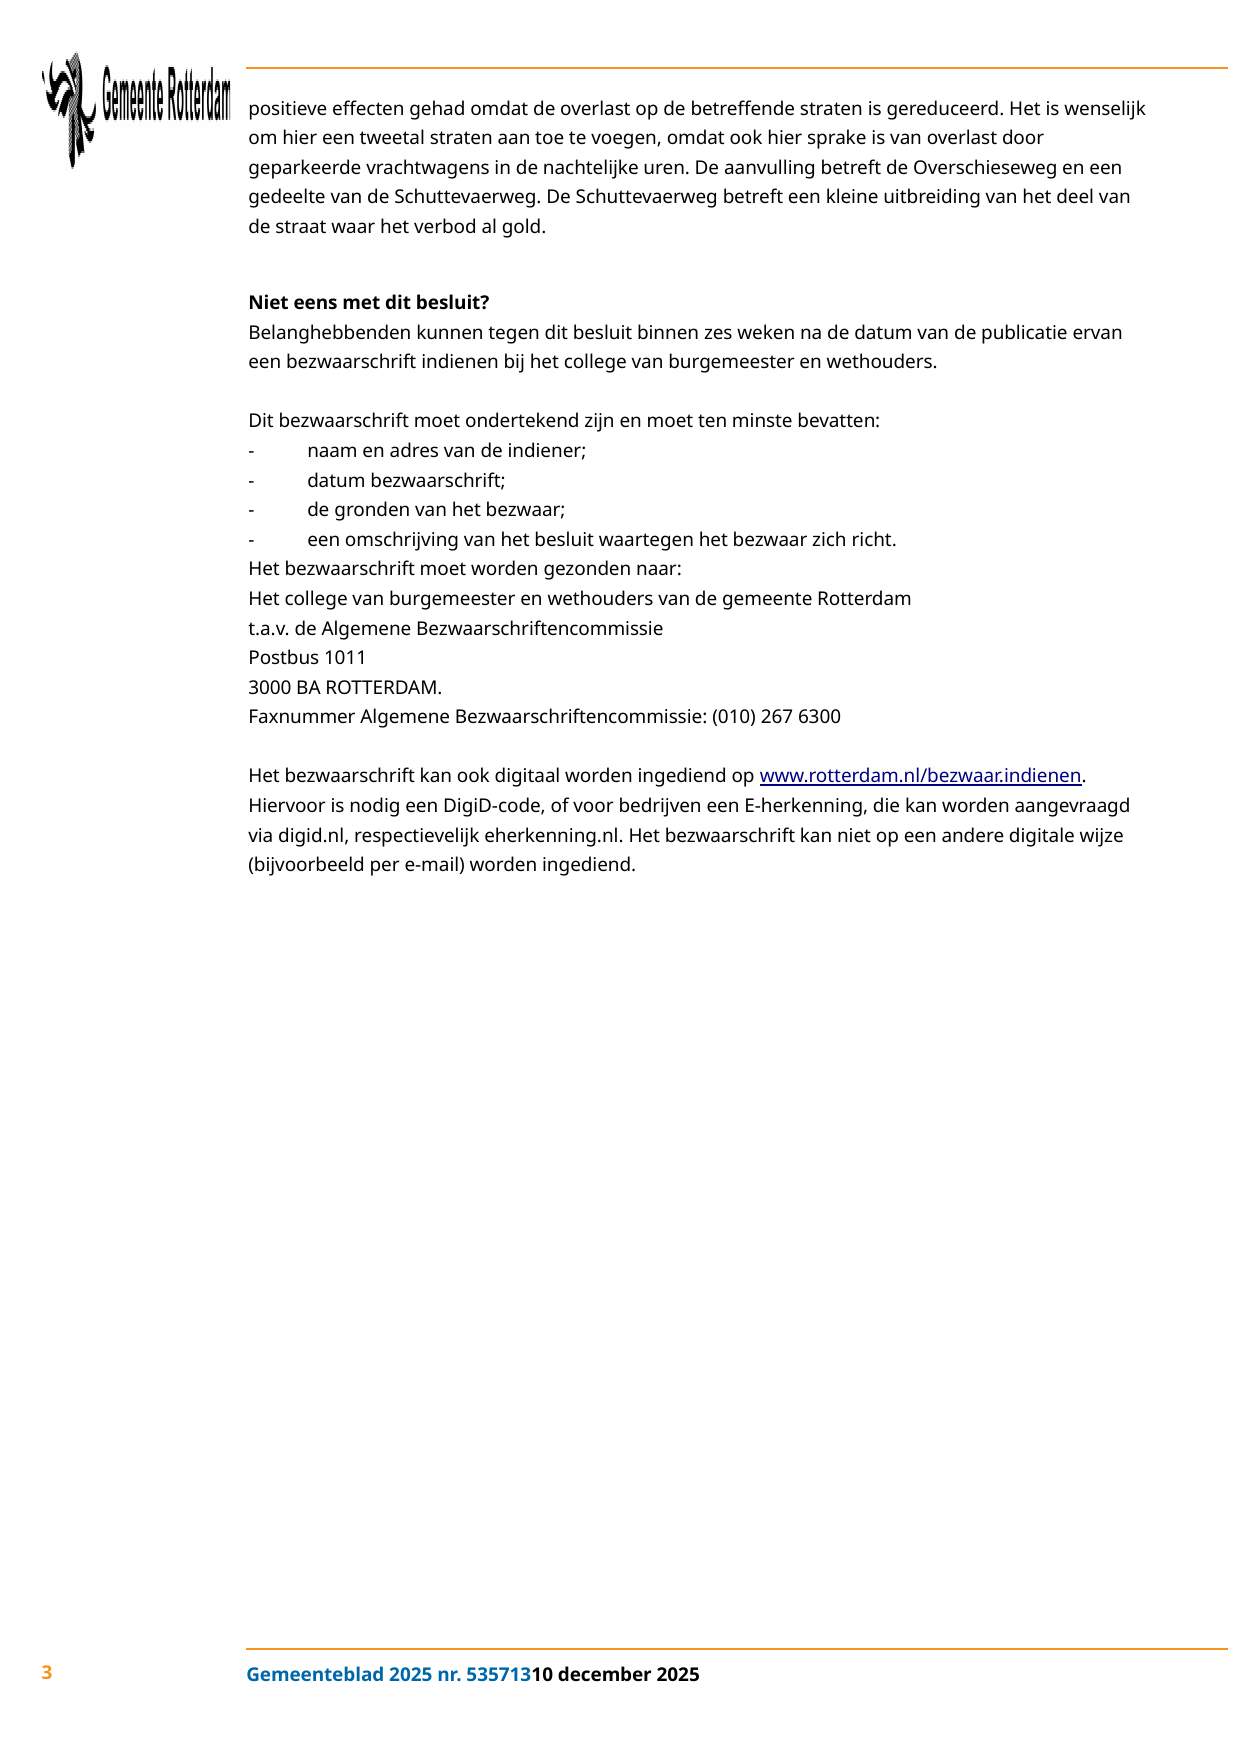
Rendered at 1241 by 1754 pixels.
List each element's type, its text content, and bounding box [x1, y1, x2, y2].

text t.a.v. de Algemene Bezwaarschriftencommissie [248, 615, 1152, 640]
text Niet eens met dit besluit? [248, 289, 1152, 315]
text Belanghebbenden kunnen tegen dit besluit binnen zes weken na de datum van de publicatie ervan een bezwaarschrift indienen bij het college van burgemeester en wethouders. [248, 319, 1152, 374]
text Het college van burgemeester en wethouders van de gemeente Rotterdam [248, 585, 1152, 611]
list een omschrijving van het besluit waartegen het bezwaar zich richt. [248, 526, 1152, 552]
text Dit bezwaarschrift moet ondertekend zijn en moet ten minste bevatten: [248, 408, 1152, 433]
text 3000 BA ROTTERDAM. [248, 674, 1152, 699]
text positieve effecten gehad omdat de overlast op de betreffende straten is gereduceerd. Het is wenselijk om hier een tweetal straten aan toe te voegen, omdat ook hier sprake is van overlast door geparkeerde vrachtwagens in de nachtelijke uren. De aanvulling betreft de Overschieseweg en een gedeelte van de Schuttevaerweg. De Schuttevaerweg betreft een kleine uitbreiding van het deel van de straat waar het verbod al gold. [248, 95, 1152, 239]
text Het bezwaarschrift moet worden gezonden naar: [248, 556, 1152, 581]
text Het bezwaarschrift kan ook digitaal worden ingediend op www.rotterdam.nl/bezwaar.indienen. Hiervoor is nodig een DigiD-code, of voor bedrijven een E-herkenning, die kan worden aangevraagd via digid.nl, respectievelijk eherkenning.nl. Het bezwaarschrift kan niet op een andere digitale wijze (bijvoorbeeld per e-mail) worden ingediend. [248, 763, 1152, 877]
picture [41, 47, 231, 172]
text Faxnummer Algemene Bezwaarschriftencommissie: (010) 267 6300 [248, 703, 1152, 729]
text Postbus 1011 [248, 644, 1152, 670]
list naam en adres van de indiener; [248, 437, 1152, 463]
list de gronden van het bezwaar; [248, 496, 1152, 522]
list datum bezwaarschrift; [248, 467, 1152, 492]
